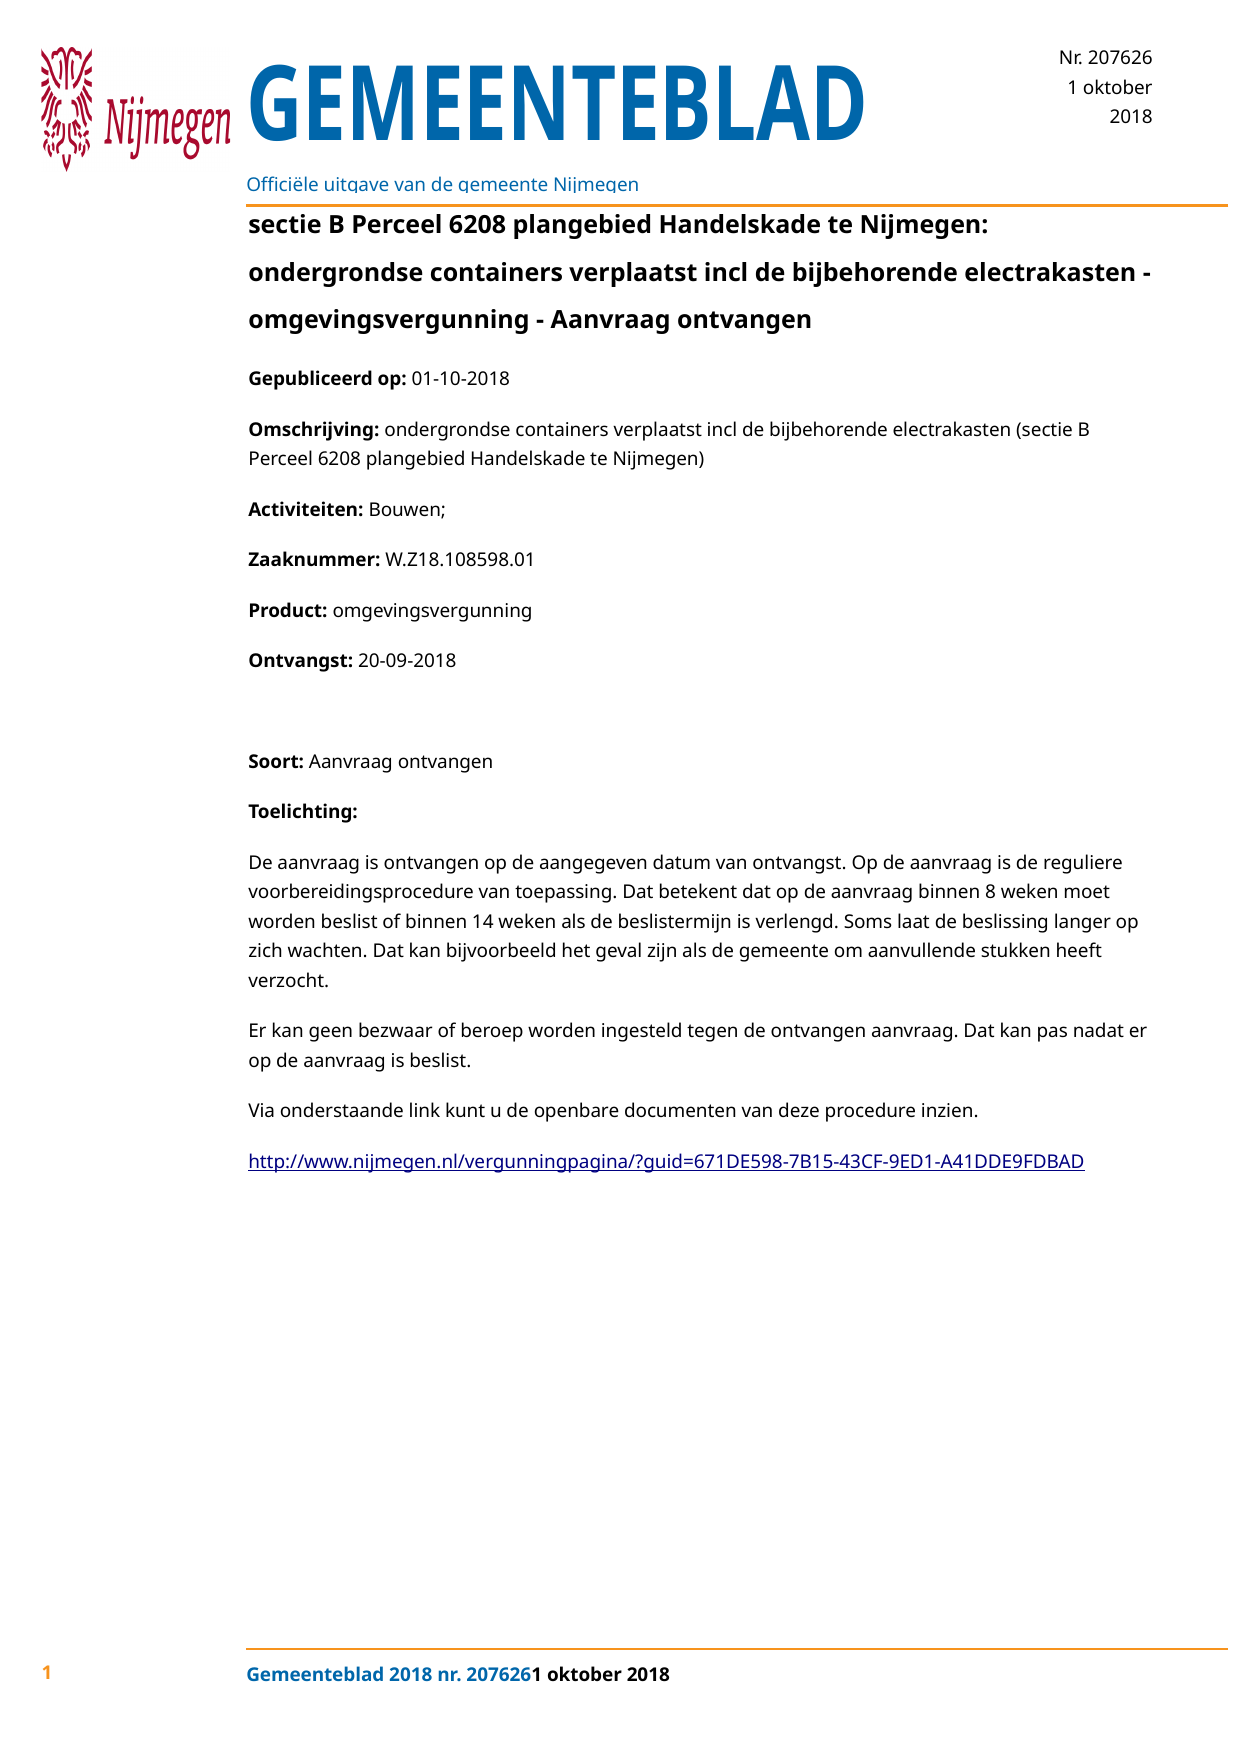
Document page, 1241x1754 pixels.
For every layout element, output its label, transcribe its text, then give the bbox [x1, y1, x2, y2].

text Toelichting: [248, 798, 1152, 824]
text Activiteiten: Bouwen; [248, 496, 1152, 522]
text Soort: Aanvraag ontvangen [248, 748, 1152, 774]
text Ontvangst: 20-09-2018 [248, 647, 1152, 673]
text Product: omgevingsvergunning [248, 597, 1152, 622]
text sectie B Perceel 6208 plangebied Handelskade te Nijmegen: ondergrondse containers verplaatst incl de bijbehorende electrakasten - omgevingsvergunning - Aanvraag ontvangen [248, 207, 1152, 336]
text Gepubliceerd op: 01-10-2018 [248, 366, 1152, 391]
text Zaaknummer: W.Z18.108598.01 [248, 546, 1152, 572]
text De aanvraag is ontvangen op de aangegeven datum van ontvangst. Op de aanvraag is de reguliere voorbereidingsprocedure van toepassing. Dat betekent dat op de aanvraag binnen 8 weken moet worden beslist of binnen 14 weken als de beslistermijn is verlengd. Soms laat de beslissing langer op zich wachten. Dat kan bijvoorbeeld het geval zijn als de gemeente om aanvullende stukken heeft verzocht. [248, 849, 1152, 993]
picture [41, 47, 231, 172]
text Er kan geen bezwaar of beroep worden ingesteld tegen de ontvangen aanvraag. Dat kan pas nadat er op de aanvraag is beslist. [248, 1018, 1152, 1073]
text Via onderstaande link kunt u de openbare documenten van deze procedure inzien. [248, 1098, 1152, 1123]
text Omschrijving: ondergrondse containers verplaatst incl de bijbehorende electrakasten (sectie B Perceel 6208 plangebied Handelskade te Nijmegen) [248, 416, 1152, 471]
text http://www.nijmegen.nl/vergunningpagina/?guid=671DE598-7B15-43CF-9ED1-A41DDE9FDBAD [248, 1148, 1152, 1174]
